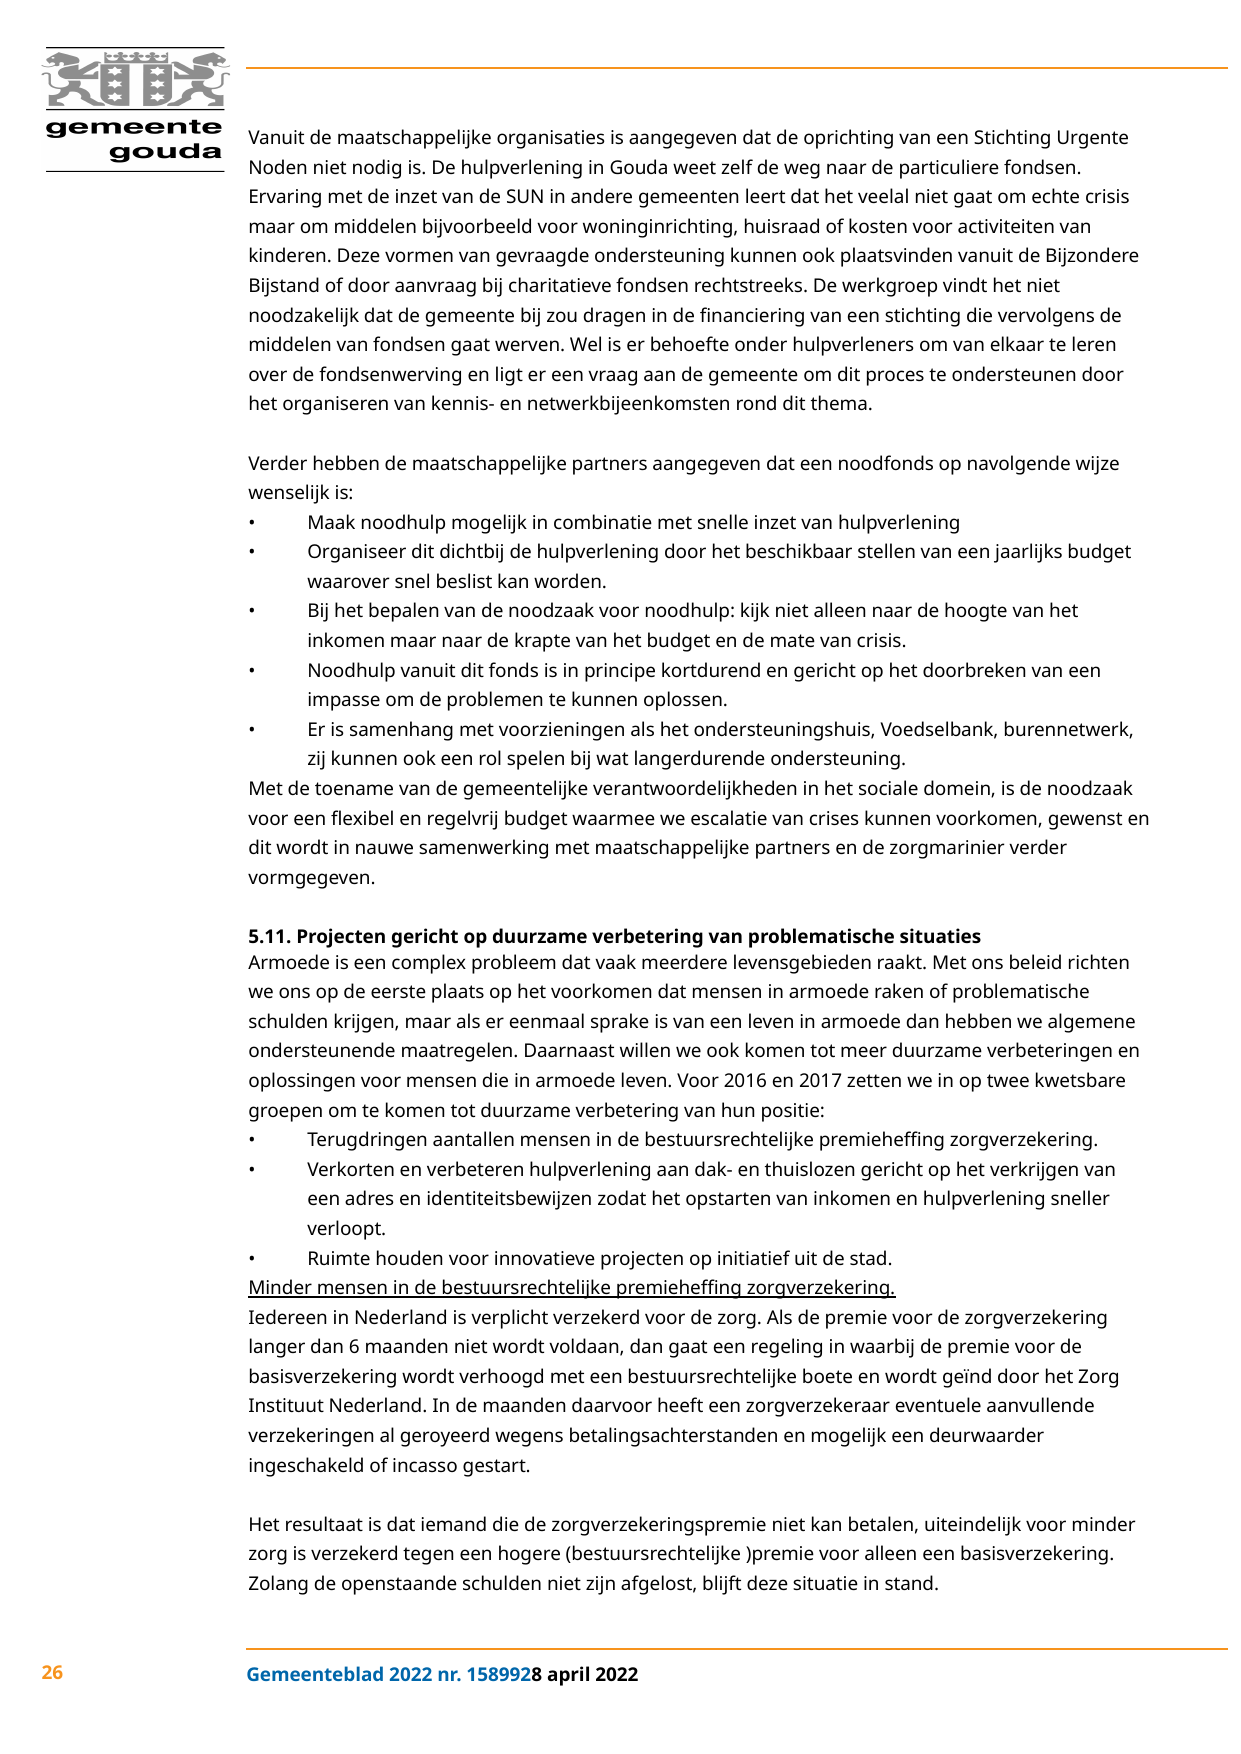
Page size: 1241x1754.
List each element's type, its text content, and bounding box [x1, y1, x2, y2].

text Minder mensen in de bestuursrechtelijke premieheffing zorgverzekering. [248, 1274, 1152, 1300]
list Er is samenhang met voorzieningen als het ondersteuningshuis, Voedselbank, burennetwerk, zij kunnen ook een rol spelen bij wat langerdurende ondersteuning. [248, 716, 1152, 771]
list Bij het bepalen van de noodzaak voor noodhulp: kijk niet alleen naar de hoogte van het inkomen maar naar de krapte van het budget en de mate van crisis. [248, 598, 1152, 653]
picture [41, 47, 231, 172]
list Organiseer dit dichtbij de hulpverlening door het beschikbaar stellen van een jaarlijks budget waarover snel beslist kan worden. [248, 538, 1152, 594]
list Verkorten en verbeteren hulpverlening aan dak- en thuislozen gericht op het verkrijgen van een adres en identiteitsbewijzen zodat het opstarten van inkomen en hulpverlening sneller verloopt. [248, 1156, 1152, 1241]
text Armoede is een complex probleem dat vaak meerdere levensgebieden raakt. Met ons beleid richten we ons op de eerste plaats op het voorkomen dat mensen in armoede raken of problematische schulden krijgen, maar als er eenmaal sprake is van een leven in armoede dan hebben we algemene ondersteunende maatregelen. Daarnaast willen we ook komen tot meer duurzame verbeteringen en oplossingen voor mensen die in armoede leven. Voor 2016 en 2017 zetten we in op twee kwetsbare groepen om te komen tot duurzame verbetering van hun positie: [248, 949, 1152, 1122]
text Vanuit de maatschappelijke organisaties is aangegeven dat de oprichting van een Stichting Urgente Noden niet nodig is. De hulpverlening in Gouda weet zelf de weg naar de particuliere fondsen. Ervaring met de inzet van de SUN in andere gemeenten leert dat het veelal niet gaat om echte crisis maar om middelen bijvoorbeeld voor woninginrichting, huisraad of kosten voor activiteiten van kinderen. Deze vormen van gevraagde ondersteuning kunnen ook plaatsvinden vanuit de Bijzondere Bijstand of door aanvraag bij charitatieve fondsen rechtstreeks. De werkgroep vindt het niet noodzakelijk dat de gemeente bij zou dragen in de financiering van een stichting die vervolgens de middelen van fondsen gaat werven. Wel is er behoefte onder hulpverleners om van elkaar te leren over de fondsenwerving en ligt er een vraag aan de gemeente om dit proces te ondersteunen door het organiseren van kennis- en netwerkbijeenkomsten rond dit thema. [248, 124, 1152, 416]
list Maak noodhulp mogelijk in combinatie met snelle inzet van hulpverlening [248, 509, 1152, 535]
list Terugdringen aantallen mensen in de bestuursrechtelijke premieheffing zorgverzekering. [248, 1126, 1152, 1152]
text Met de toename van de gemeentelijke verantwoordelijkheden in het sociale domein, is de noodzaak voor een flexibel en regelvrij budget waarmee we escalatie van crises kunnen voorkomen, gewenst en dit wordt in nauwe samenwerking met maatschappelijke partners en de zorgmarinier verder vormgegeven. [248, 775, 1152, 890]
list Ruimte houden voor innovatieve projecten op initiatief uit de stad. [248, 1245, 1152, 1270]
text Verder hebben de maatschappelijke partners aangegeven dat een noodfonds op navolgende wijze wenselijk is: [248, 450, 1152, 505]
text Iedereen in Nederland is verplicht verzekerd voor de zorg. Als de premie voor de zorgverzekering langer dan 6 maanden niet wordt voldaan, dan gaat een regeling in waarbij de premie voor de basisverzekering wordt verhoogd met een bestuursrechtelijke boete en wordt geïnd door het Zorg Instituut Nederland. In de maanden daarvoor heeft een zorgverzekeraar eventuele aanvullende verzekeringen al geroyeerd wegens betalingsachterstanden en mogelijk een deurwaarder ingeschakeld of incasso gestart. [248, 1304, 1152, 1477]
text Het resultaat is dat iemand die de zorgverzekeringspremie niet kan betalen, uiteindelijk voor minder zorg is verzekerd tegen een hogere (bestuursrechtelijke )premie voor alleen een basisverzekering. Zolang de openstaande schulden niet zijn afgelost, blijft deze situatie in stand. [248, 1511, 1152, 1596]
list Noodhulp vanuit dit fonds is in principe kortdurend en gericht op het doorbreken van een impasse om de problemen te kunnen oplossen. [248, 657, 1152, 712]
text 5.11. Projecten gericht op duurzame verbetering van problematische situaties [248, 923, 1152, 949]
